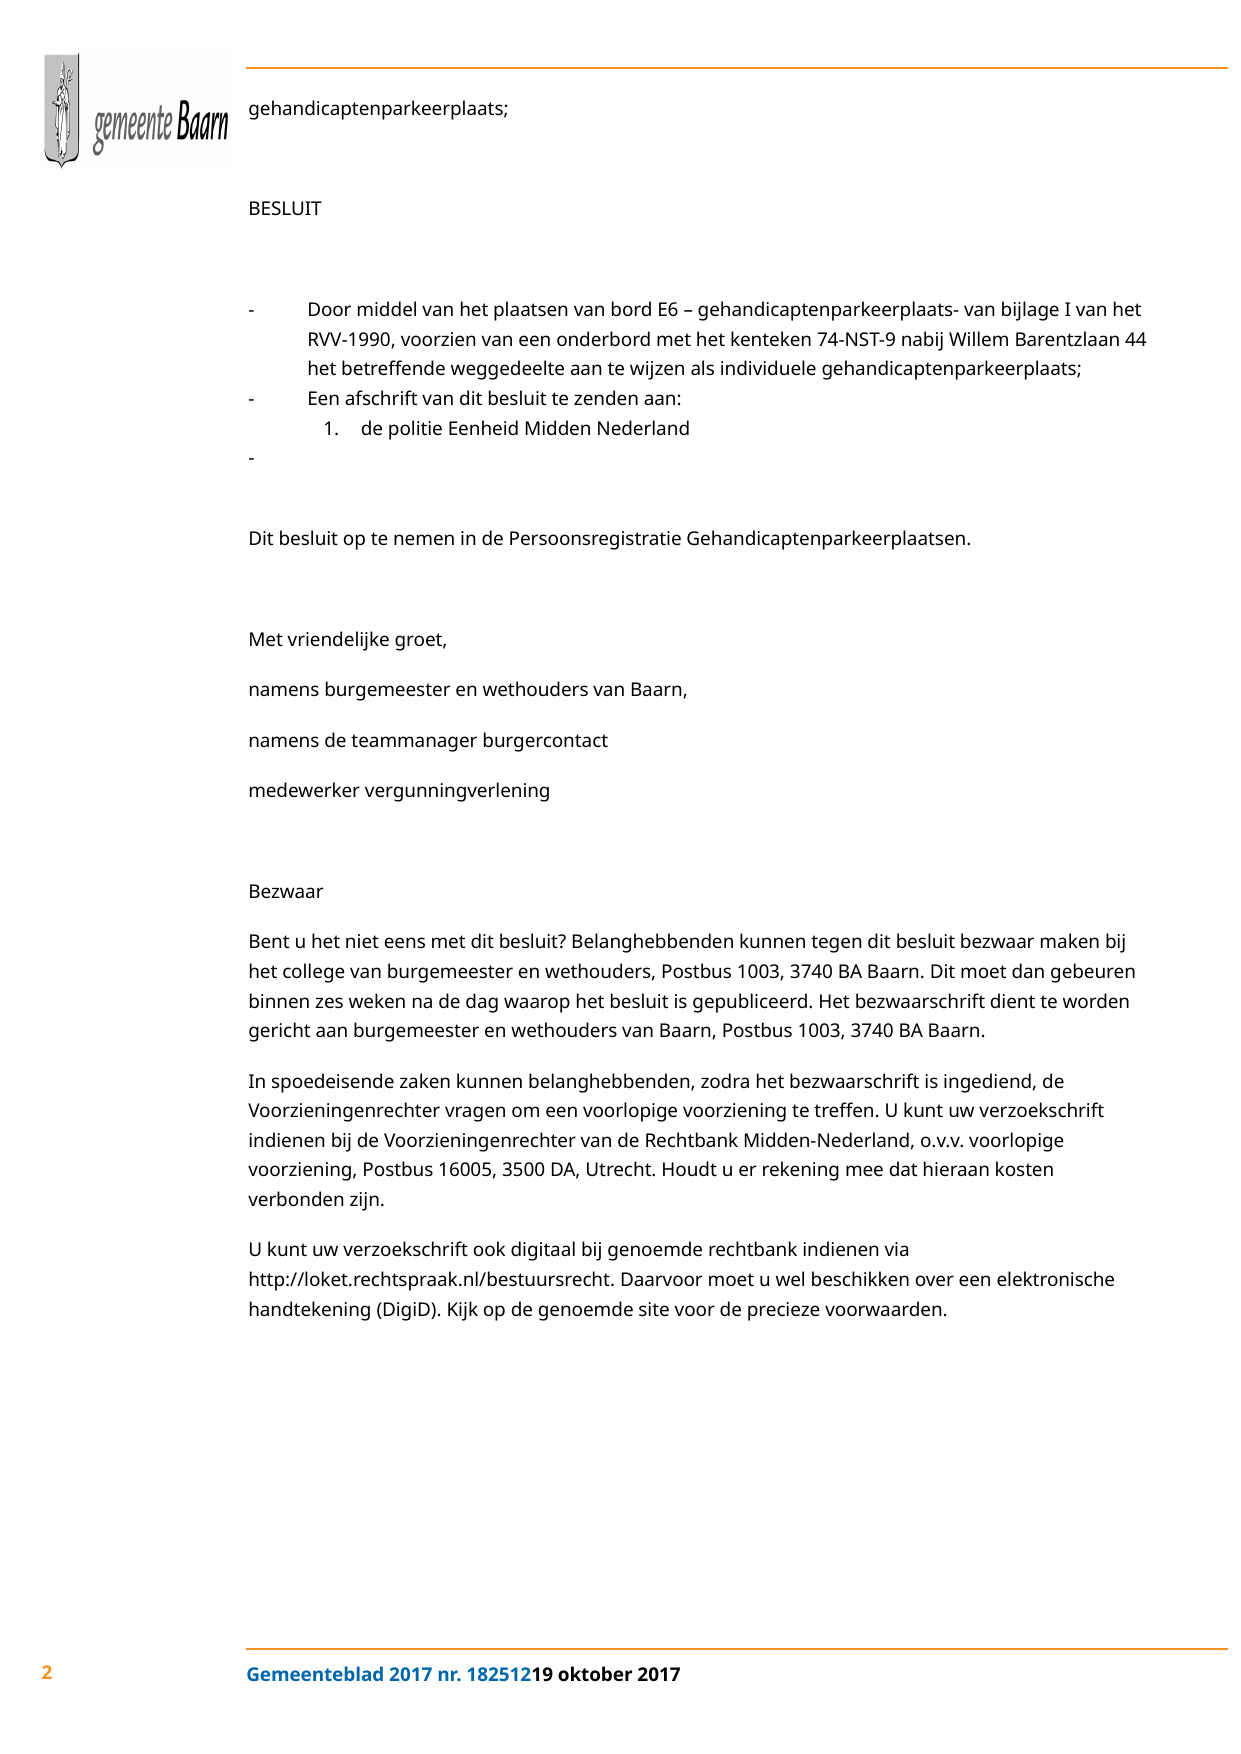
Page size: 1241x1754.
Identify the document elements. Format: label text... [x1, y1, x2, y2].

list Door middel van het plaatsen van bord E6 – gehandicaptenparkeerplaats- van bijlage I van het RVV-1990, voorzien van een onderbord met het kenteken 74-NST-9 nabij Willem Barentzlaan 44 het betreffende weggedeelte aan te wijzen als individuele gehandicaptenparkeerplaats; [248, 296, 1152, 381]
text Dit besluit op te nemen in de Persoonsregistratie Gehandicaptenparkeerplaatsen. [248, 525, 1152, 551]
text Bezwaar [248, 878, 1152, 904]
text In spoedeisende zaken kunnen belanghebbenden, zodra het bezwaarschrift is ingediend, de Voorzieningenrechter vragen om een voorlopige voorziening te treffen. U kunt uw verzoekschrift indienen bij de Voorzieningenrechter van de Rechtbank Midden-Nederland, o.v.v. voorlopige voorziening, Postbus 16005, 3500 DA, Utrecht. Houdt u er rekening mee dat hieraan kosten verbonden zijn. [248, 1068, 1152, 1212]
text Bent u het niet eens met dit besluit? Belanghebbenden kunnen tegen dit besluit bezwaar maken bij het college van burgemeester en wethouders, Postbus 1003, 3740 BA Baarn. Dit moet dan gebeuren binnen zes weken na de dag waarop het besluit is gepubliceerd. Het bezwaarschrift dient te worden gericht aan burgemeester en wethouders van Baarn, Postbus 1003, 3740 BA Baarn. [248, 929, 1152, 1043]
list Een afschrift van dit besluit te zenden aan: [248, 385, 1152, 411]
text medewerker vergunningverlening [248, 777, 1152, 803]
text gehandicaptenparkeerplaats; [248, 95, 1152, 121]
picture [41, 47, 231, 172]
list de politie Eenheid Midden Nederland [323, 415, 1152, 441]
text Met vriendelijke groet, [248, 626, 1152, 652]
text BESLUIT [248, 196, 1152, 221]
text - [248, 444, 1152, 470]
text U kunt uw verzoekschrift ook digitaal bij genoemde rechtbank indienen via http://loket.rechtspraak.nl/bestuursrecht. Daarvoor moet u wel beschikken over een elektronische handtekening (DigiD). Kijk op de genoemde site voor de precieze voorwaarden. [248, 1237, 1152, 1322]
text namens de teammanager burgercontact [248, 727, 1152, 753]
text namens burgemeester en wethouders van Baarn, [248, 677, 1152, 702]
